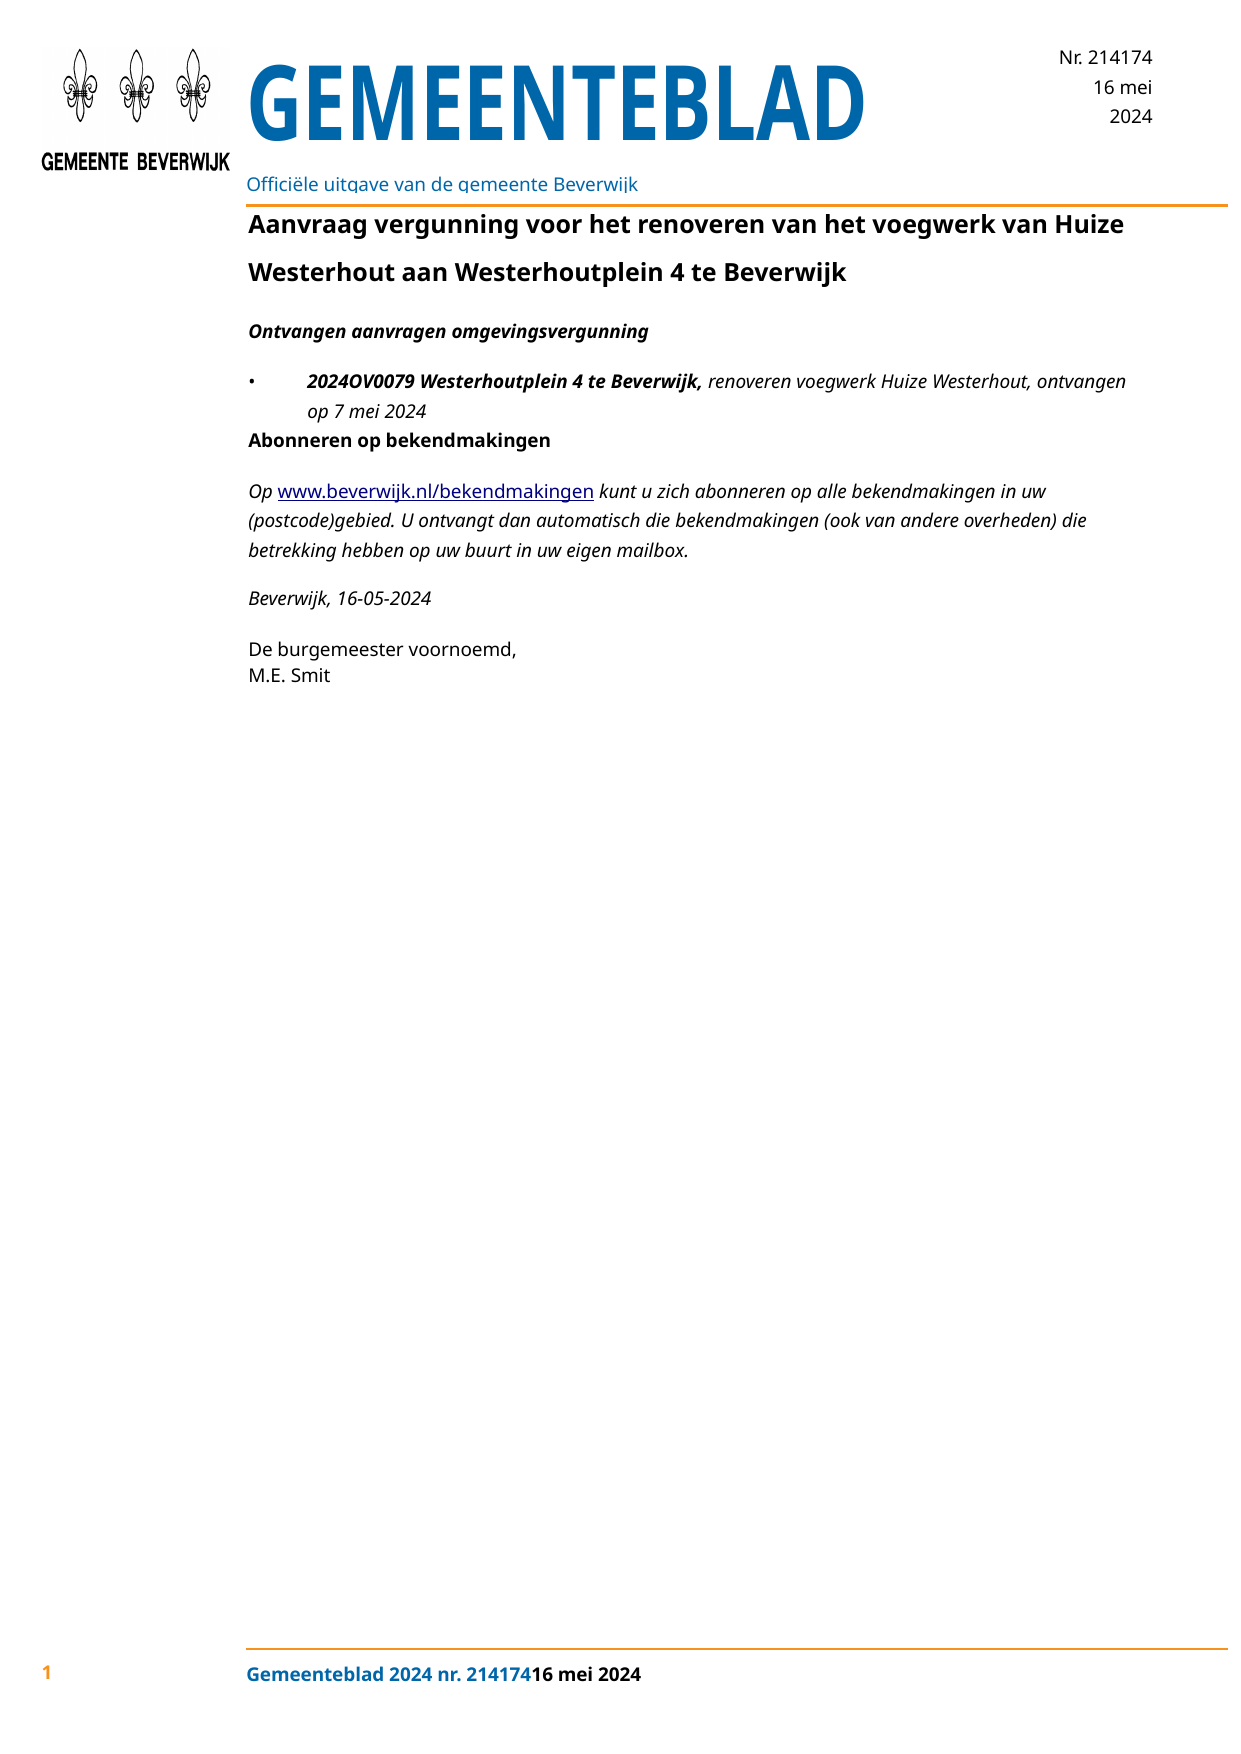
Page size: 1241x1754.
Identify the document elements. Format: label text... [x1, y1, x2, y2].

text Op www.beverwijk.nl/bekendmakingen kunt u zich abonneren op alle bekendmakingen in uw (postcode)gebied. U ontvangt dan automatisch die bekendmakingen (ook van andere overheden) die betrekking hebben op uw buurt in uw eigen mailbox. [248, 478, 1152, 563]
text Ontvangen aanvragen omgevingsvergunning [248, 318, 1152, 344]
text Aanvraag vergunning voor het renoveren van het voegwerk van Huize Westerhout aan Westerhoutplein 4 te Beverwijk [248, 207, 1152, 288]
list 2024OV0079 Westerhoutplein 4 te Beverwijk, renoveren voegwerk Huize Westerhout, ontvangen op 7 mei 2024 [248, 368, 1152, 424]
text Beverwijk, 16-05-2024 [248, 585, 1152, 611]
text De burgemeester voornoemd, [248, 636, 1152, 662]
text M.E. Smit [248, 662, 1152, 688]
text Abonneren op bekendmakingen [248, 427, 1152, 453]
picture [41, 47, 231, 172]
